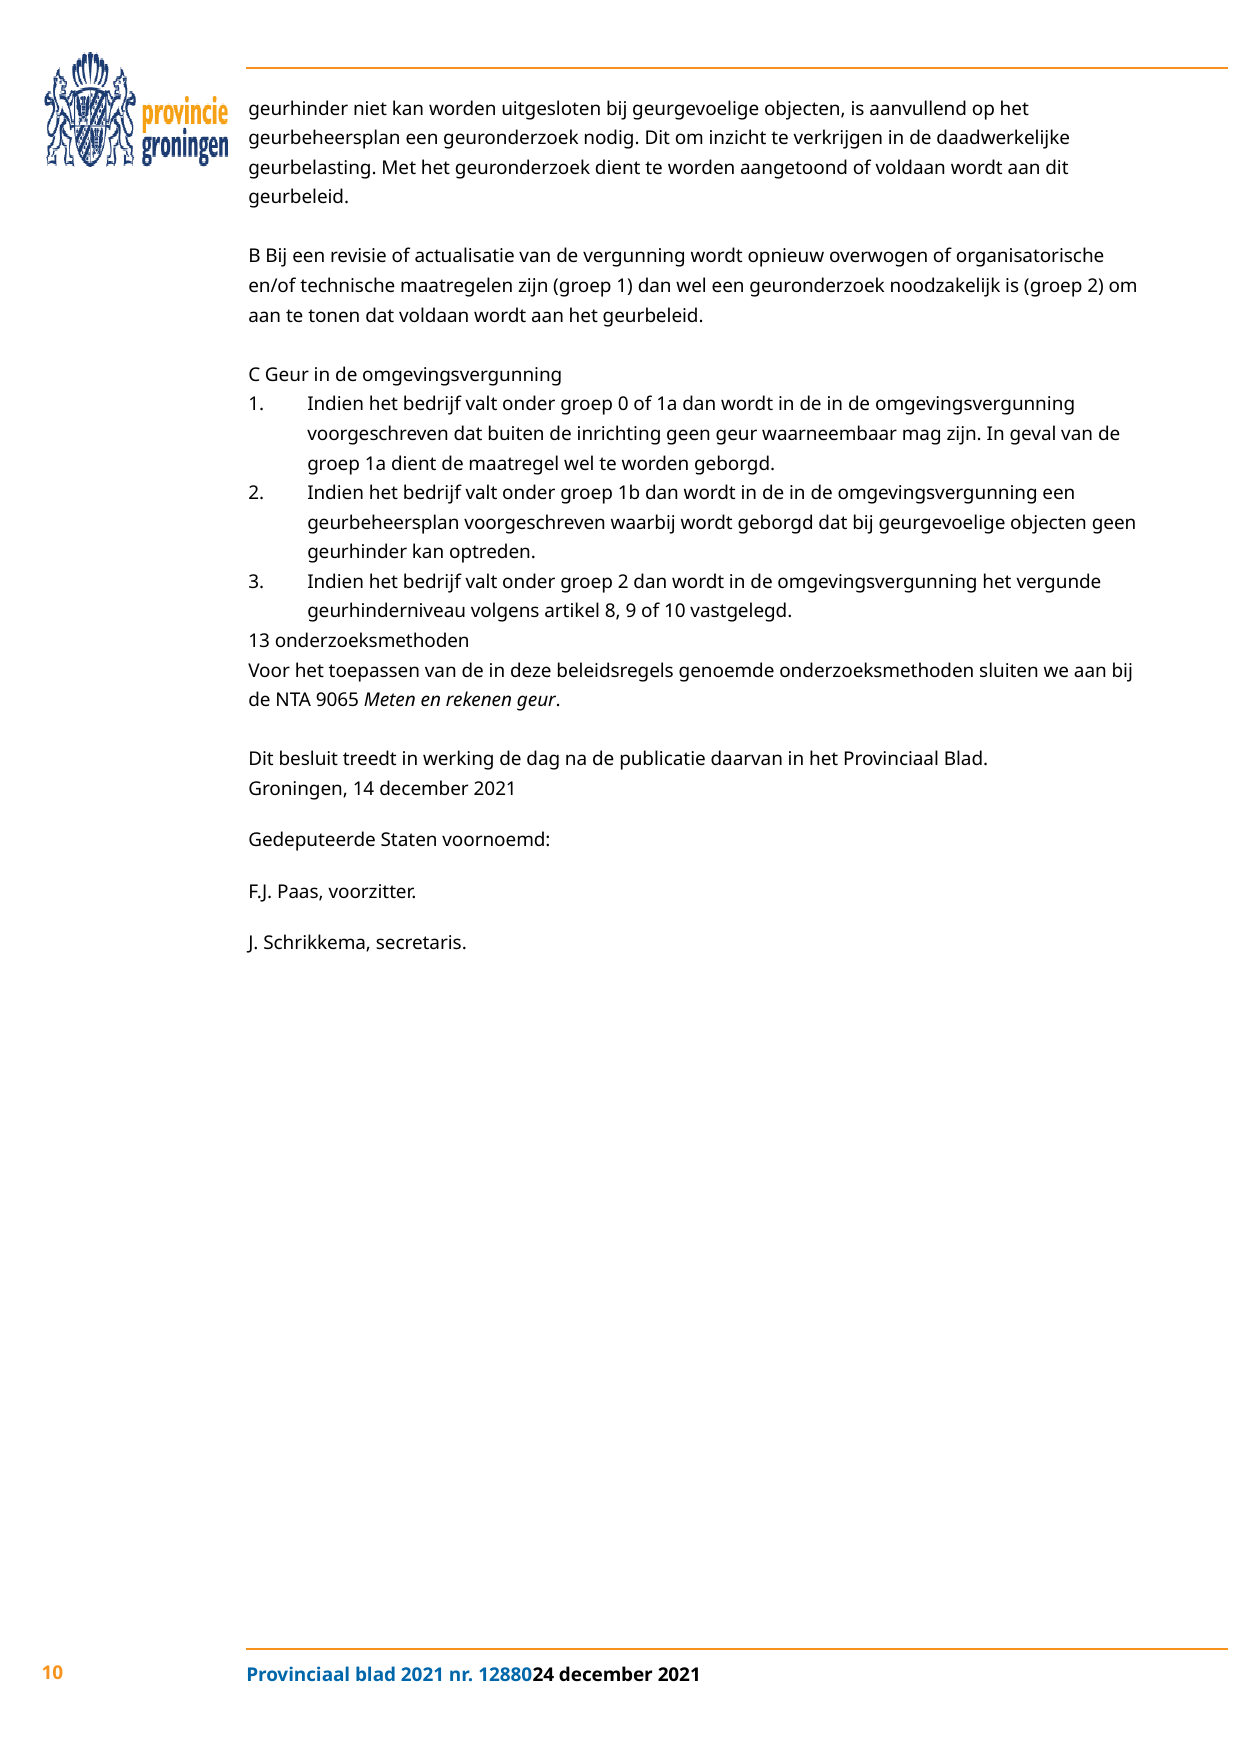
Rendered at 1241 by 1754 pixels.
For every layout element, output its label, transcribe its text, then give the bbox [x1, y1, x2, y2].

text Gedeputeerde Staten voornoemd: [248, 827, 1152, 852]
text B Bij een revisie of actualisatie van de vergunning wordt opnieuw overwogen of organisatorische en/of technische maatregelen zijn (groep 1) dan wel een geuronderzoek noodzakelijk is (groep 2) om aan te tonen dat voldaan wordt aan het geurbeleid. [248, 243, 1152, 328]
text Groningen, 14 december 2021 [248, 775, 1152, 801]
list Indien het bedrijf valt onder groep 1b dan wordt in de in de omgevingsvergunning een geurbeheersplan voorgeschreven waarbij wordt geborgd dat bij geurgevoelige objecten geen geurhinder kan optreden. [248, 479, 1152, 564]
text C Geur in de omgevingsvergunning [248, 361, 1152, 387]
picture [41, 47, 231, 172]
text F.J. Paas, voorzitter. [248, 878, 1152, 904]
list Indien het bedrijf valt onder groep 2 dan wordt in de omgevingsvergunning het vergunde geurhinderniveau volgens artikel 8, 9 of 10 vastgelegd. [248, 568, 1152, 623]
text Dit besluit treedt in werking de dag na de publicatie daarvan in het Provinciaal Blad. [248, 746, 1152, 771]
text geurhinder niet kan worden uitgesloten bij geurgevoelige objecten, is aanvullend op het geurbeheersplan een geuronderzoek nodig. Dit om inzicht te verkrijgen in de daadwerkelijke geurbelasting. Met het geuronderzoek dient te worden aangetoond of voldaan wordt aan dit geurbeleid. [248, 95, 1152, 209]
text Voor het toepassen van de in deze beleidsregels genoemde onderzoeksmethoden sluiten we aan bij de NTA 9065 Meten en rekenen geur. [248, 657, 1152, 712]
text 13 onderzoeksmethoden [248, 627, 1152, 653]
text J. Schrikkema, secretaris. [248, 929, 1152, 955]
list Indien het bedrijf valt onder groep 0 of 1a dan wordt in de in de omgevingsvergunning voorgeschreven dat buiten de inrichting geen geur waarneembaar mag zijn. In geval van de groep 1a dient de maatregel wel te worden geborgd. [248, 391, 1152, 476]
